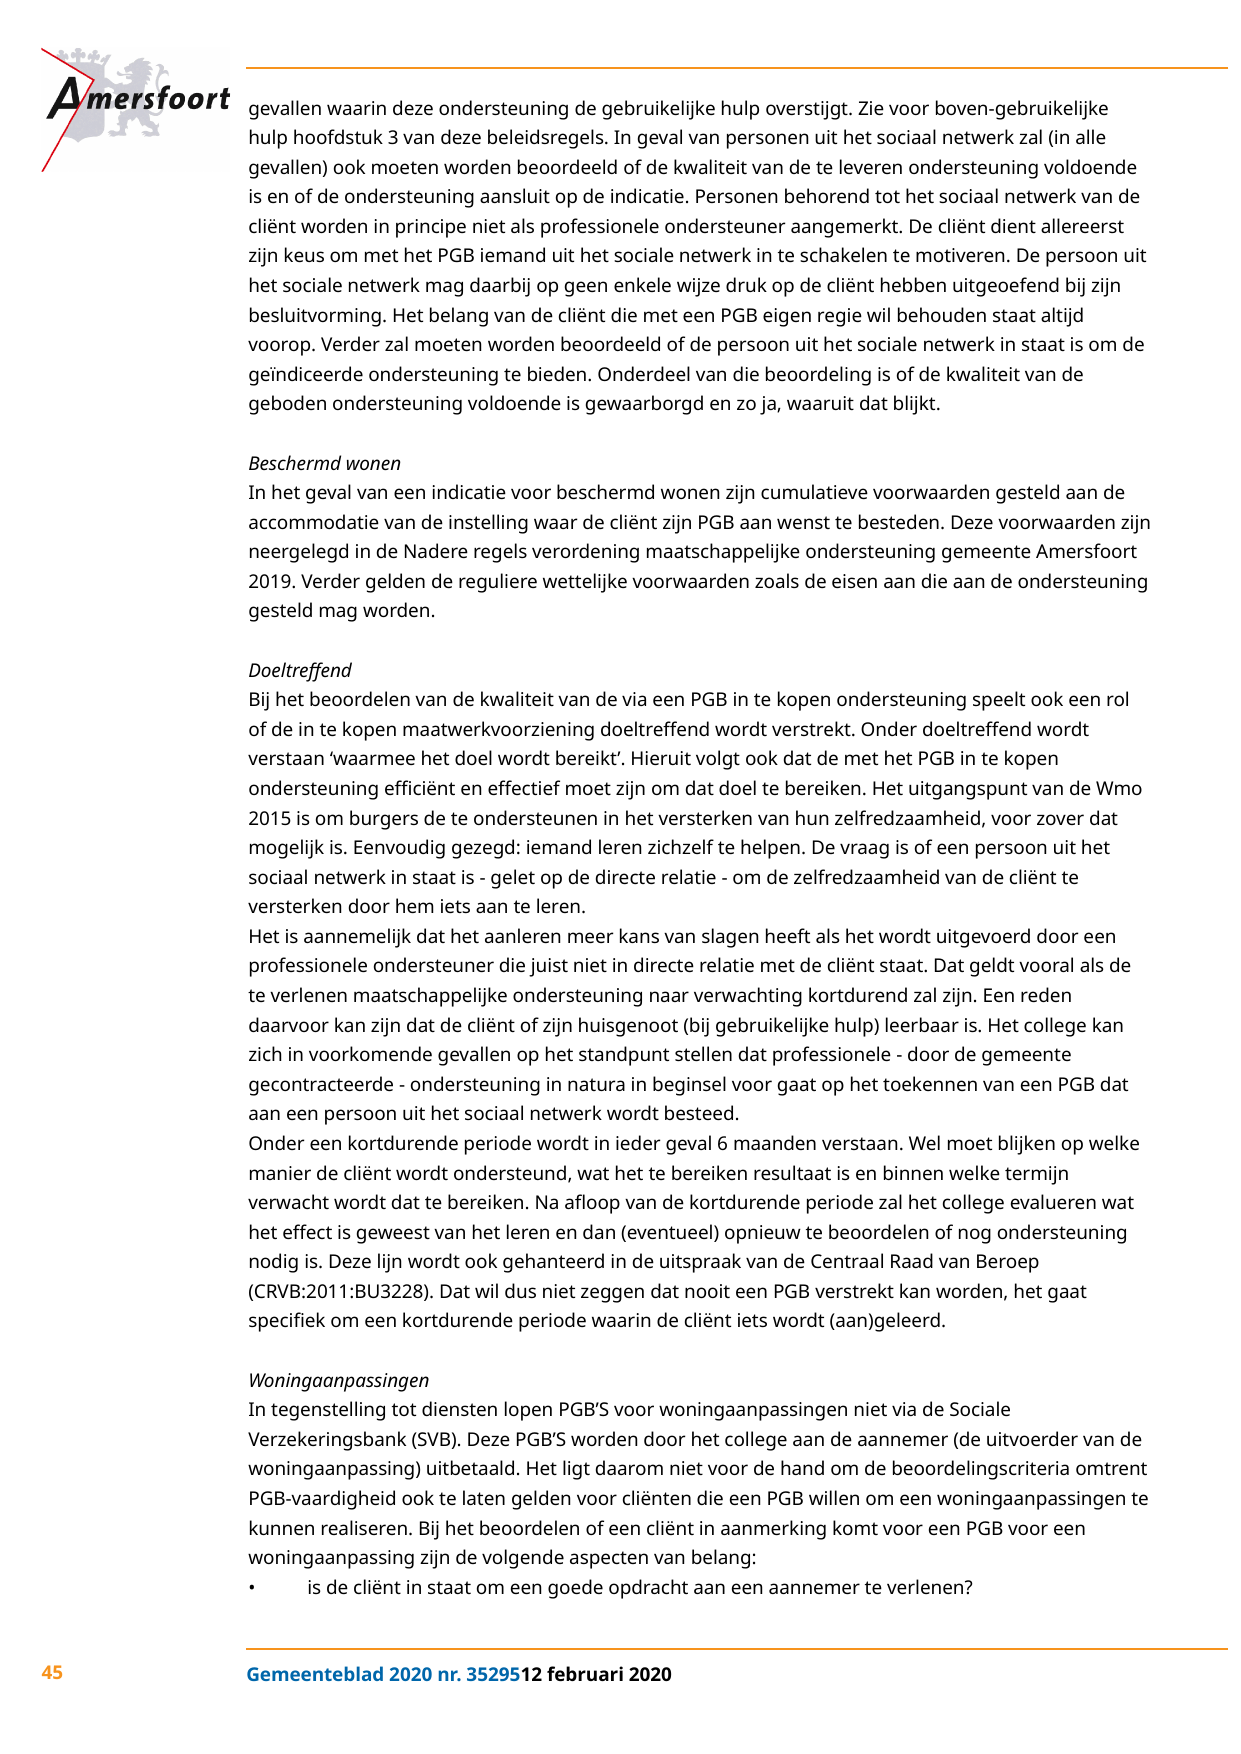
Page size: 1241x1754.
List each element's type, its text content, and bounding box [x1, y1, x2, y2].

text Bij het beoordelen van de kwaliteit van de via een PGB in te kopen ondersteuning speelt ook een rol of de in te kopen maatwerkvoorziening doeltreffend wordt verstrekt. Onder doeltreffend wordt verstaan ‘waarmee het doel wordt bereikt’. Hieruit volgt ook dat de met het PGB in te kopen ondersteuning efficiënt en effectief moet zijn om dat doel te bereiken. Het uitgangspunt van de Wmo 2015 is om burgers de te ondersteunen in het versterken van hun zelfredzaamheid, voor zover dat mogelijk is. Eenvoudig gezegd: iemand leren zichzelf te helpen. De vraag is of een persoon uit het sociaal netwerk in staat is - gelet op de directe relatie - om de zelfredzaamheid van de cliënt te versterken door hem iets aan te leren. [248, 686, 1152, 919]
list is de cliënt in staat om een goede opdracht aan een aannemer te verlenen? [248, 1574, 1152, 1600]
text In het geval van een indicatie voor beschermd wonen zijn cumulatieve voorwaarden gesteld aan de accommodatie van de instelling waar de cliënt zijn PGB aan wenst te besteden. Deze voorwaarden zijn neergelegd in de Nadere regels verordening maatschappelijke ondersteuning gemeente Amersfoort 2019. Verder gelden de reguliere wettelijke voorwaarden zoals de eisen aan die aan de ondersteuning gesteld mag worden. [248, 479, 1152, 623]
text Het is aannemelijk dat het aanleren meer kans van slagen heeft als het wordt uitgevoerd door een professionele ondersteuner die juist niet in directe relatie met de cliënt staat. Dat geldt vooral als de te verlenen maatschappelijke ondersteuning naar verwachting kortdurend zal zijn. Een reden daarvoor kan zijn dat de cliënt of zijn huisgenoot (bij gebruikelijke hulp) leerbaar is. Het college kan zich in voorkomende gevallen op het standpunt stellen dat professionele - door de gemeente gecontracteerde - ondersteuning in natura in beginsel voor gaat op het toekennen van een PGB dat aan een persoon uit het sociaal netwerk wordt besteed. [248, 923, 1152, 1126]
text Onder een kortdurende periode wordt in ieder geval 6 maanden verstaan. Wel moet blijken op welke manier de cliënt wordt ondersteund, wat het te bereiken resultaat is en binnen welke termijn verwacht wordt dat te bereiken. Na afloop van de kortdurende periode zal het college evalueren wat het effect is geweest van het leren en dan (eventueel) opnieuw te beoordelen of nog ondersteuning nodig is. Deze lijn wordt ook gehanteerd in de uitspraak van de Centraal Raad van Beroep (CRVB:2011:BU3228). Dat wil dus niet zeggen dat nooit een PGB verstrekt kan worden, het gaat specifiek om een kortdurende periode waarin de cliënt iets wordt (aan)geleerd. [248, 1130, 1152, 1333]
text Doeltreffend [248, 657, 1152, 683]
text Beschermd wonen [248, 450, 1152, 476]
text In tegenstelling tot diensten lopen PGB’S voor woningaanpassingen niet via de Sociale Verzekeringsbank (SVB). Deze PGB’S worden door het college aan de aannemer (de uitvoerder van de woningaanpassing) uitbetaald. Het ligt daarom niet voor de hand om de beoordelingscriteria omtrent PGB-vaardigheid ook te laten gelden voor cliënten die een PGB willen om een woningaanpassingen te kunnen realiseren. Bij het beoordelen of een cliënt in aanmerking komt voor een PGB voor een woningaanpassing zijn de volgende aspecten van belang: [248, 1396, 1152, 1570]
text gevallen waarin deze ondersteuning de gebruikelijke hulp overstijgt. Zie voor boven-gebruikelijke hulp hoofdstuk 3 van deze beleidsregels. In geval van personen uit het sociaal netwerk zal (in alle gevallen) ook moeten worden beoordeeld of de kwaliteit van de te leveren ondersteuning voldoende is en of de ondersteuning aansluit op de indicatie. Personen behorend tot het sociaal netwerk van de cliënt worden in principe niet als professionele ondersteuner aangemerkt. De cliënt dient allereerst zijn keus om met het PGB iemand uit het sociale netwerk in te schakelen te motiveren. De persoon uit het sociale netwerk mag daarbij op geen enkele wijze druk op de cliënt hebben uitgeoefend bij zijn besluitvorming. Het belang van de cliënt die met een PGB eigen regie wil behouden staat altijd voorop. Verder zal moeten worden beoordeeld of de persoon uit het sociale netwerk in staat is om de geïndiceerde ondersteuning te bieden. Onderdeel van die beoordeling is of de kwaliteit van de geboden ondersteuning voldoende is gewaarborgd en zo ja, waaruit dat blijkt. [248, 95, 1152, 416]
picture [41, 47, 231, 172]
text Woningaanpassingen [248, 1367, 1152, 1393]
